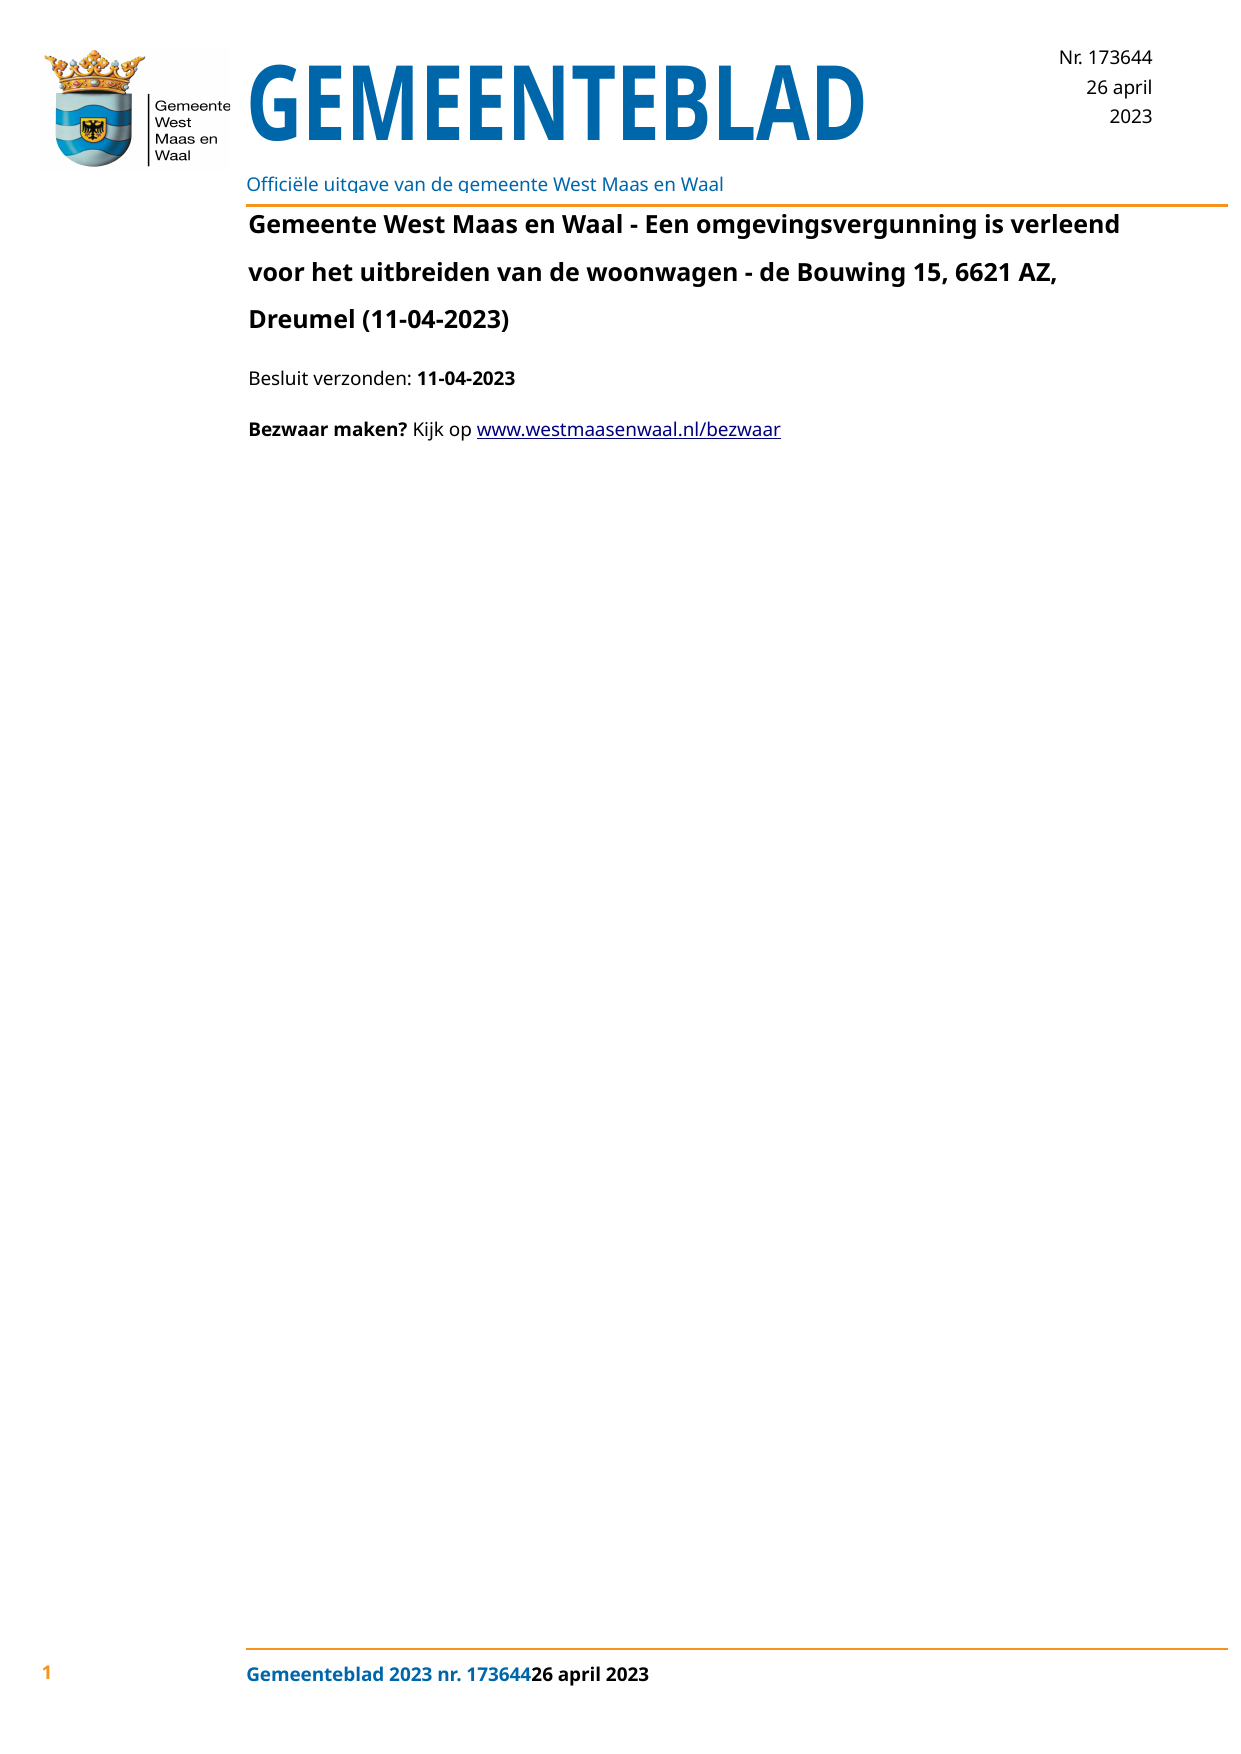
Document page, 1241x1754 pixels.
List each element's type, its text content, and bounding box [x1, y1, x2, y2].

picture [41, 47, 231, 172]
text Bezwaar maken? Kijk op www.westmaasenwaal.nl/bezwaar [248, 416, 1152, 442]
text Gemeente West Maas en Waal - Een omgevingsvergunning is verleend voor het uitbreiden van de woonwagen - de Bouwing 15, 6621 AZ, Dreumel (11-04-2023) [248, 207, 1152, 336]
text Besluit verzonden: 11-04-2023 [248, 366, 1152, 391]
